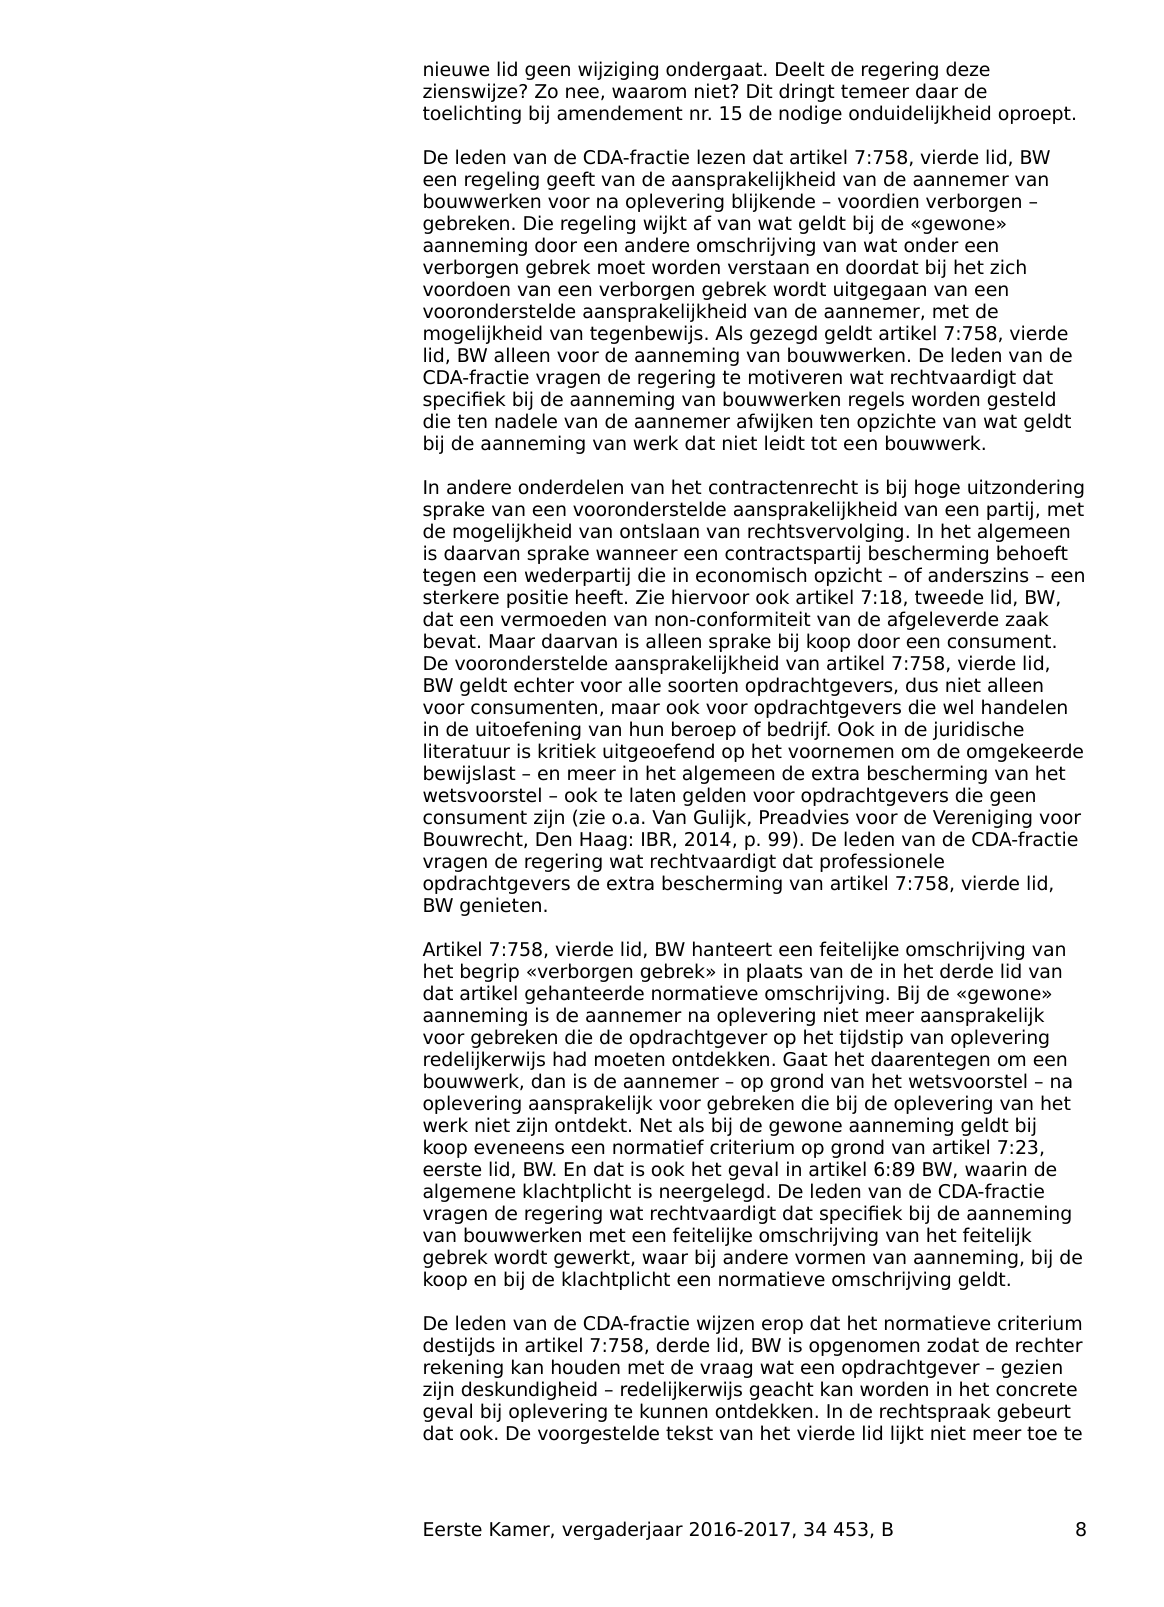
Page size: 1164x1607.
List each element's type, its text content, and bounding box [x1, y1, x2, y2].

text In andere onderdelen van het contractenrecht is bij hoge uitzondering sprake van een vooronderstelde aansprakelijkheid van een partij, met de mogelijkheid van ontslaan van rechtsvervolging. In het algemeen is daarvan sprake wanneer een contractspartij bescherming behoeft tegen een wederpartij die in economisch opzicht – of anderszins – een sterkere positie heeft. Zie hiervoor ook artikel 7:18, tweede lid, BW, dat een vermoeden van non-conformiteit van de afgeleverde zaak bevat. Maar daarvan is alleen sprake bij koop door een consument. De vooronderstelde aansprakelijkheid van artikel 7:758, vierde lid, BW geldt echter voor alle soorten opdrachtgevers, dus niet alleen voor consumenten, maar ook voor opdrachtgevers die wel handelen in de uitoefening van hun beroep of bedrijf. Ook in de juridische literatuur is kritiek uitgeoefend op het voornemen om de omgekeerde bewijslast – en meer in het algemeen de extra bescherming van het wetsvoorstel – ook te laten gelden voor opdrachtgevers die geen consument zijn (zie o.a. Van Gulijk, Preadvies voor de Vereniging voor Bouwrecht, Den Haag: IBR, 2014, p. 99). De leden van de CDA-fractie vragen de regering wat rechtvaardigt dat professionele opdrachtgevers de extra bescherming van artikel 7:758, vierde lid, BW genieten. [422, 477, 1087, 917]
text nieuwe lid geen wijziging ondergaat. Deelt de regering deze zienswijze? Zo nee, waarom niet? Dit dringt temeer daar de toelichting bij amendement nr. 15 de nodige onduidelijkheid oproept. [422, 59, 1087, 125]
text De leden van de CDA-fractie lezen dat artikel 7:758, vierde lid, BW een regeling geeft van de aansprakelijkheid van de aannemer van bouwwerken voor na oplevering blijkende – voordien verborgen – gebreken. Die regeling wijkt af van wat geldt bij de «gewone» aanneming door een andere omschrijving van wat onder een verborgen gebrek moet worden verstaan en doordat bij het zich voordoen van een verborgen gebrek wordt uitgegaan van een vooronderstelde aansprakelijkheid van de aannemer, met de mogelijkheid van tegenbewijs. Als gezegd geldt artikel 7:758, vierde lid, BW alleen voor de aanneming van bouwwerken. De leden van de CDA-fractie vragen de regering te motiveren wat rechtvaardigt dat specifiek bij de aanneming van bouwwerken regels worden gesteld die ten nadele van de aannemer afwijken ten opzichte van wat geldt bij de aanneming van werk dat niet leidt tot een bouwwerk. [422, 147, 1087, 455]
text De leden van de CDA-fractie wijzen erop dat het normatieve criterium destijds in artikel 7:758, derde lid, BW is opgenomen zodat de rechter rekening kan houden met de vraag wat een opdrachtgever – gezien zijn deskundigheid – redelijkerwijs geacht kan worden in het concrete geval bij oplevering te kunnen ontdekken. In de rechtspraak gebeurt dat ook. De voorgestelde tekst van het vierde lid lijkt niet meer toe te [422, 1313, 1087, 1444]
text Artikel 7:758, vierde lid, BW hanteert een feitelijke omschrijving van het begrip «verborgen gebrek» in plaats van de in het derde lid van dat artikel gehanteerde normatieve omschrijving. Bij de «gewone» aanneming is de aannemer na oplevering niet meer aansprakelijk voor gebreken die de opdrachtgever op het tijdstip van oplevering redelijkerwijs had moeten ontdekken. Gaat het daarentegen om een bouwwerk, dan is de aannemer – op grond van het wetsvoorstel – na oplevering aansprakelijk voor gebreken die bij de oplevering van het werk niet zijn ontdekt. Net als bij de gewone aanneming geldt bij koop eveneens een normatief criterium op grond van artikel 7:23, eerste lid, BW. En dat is ook het geval in artikel 6:89 BW, waarin de algemene klachtplicht is neergelegd. De leden van de CDA-fractie vragen de regering wat rechtvaardigt dat specifiek bij de aanneming van bouwwerken met een feitelijke omschrijving van het feitelijk gebrek wordt gewerkt, waar bij andere vormen van aanneming, bij de koop en bij de klachtplicht een normatieve omschrijving geldt. [422, 939, 1087, 1291]
